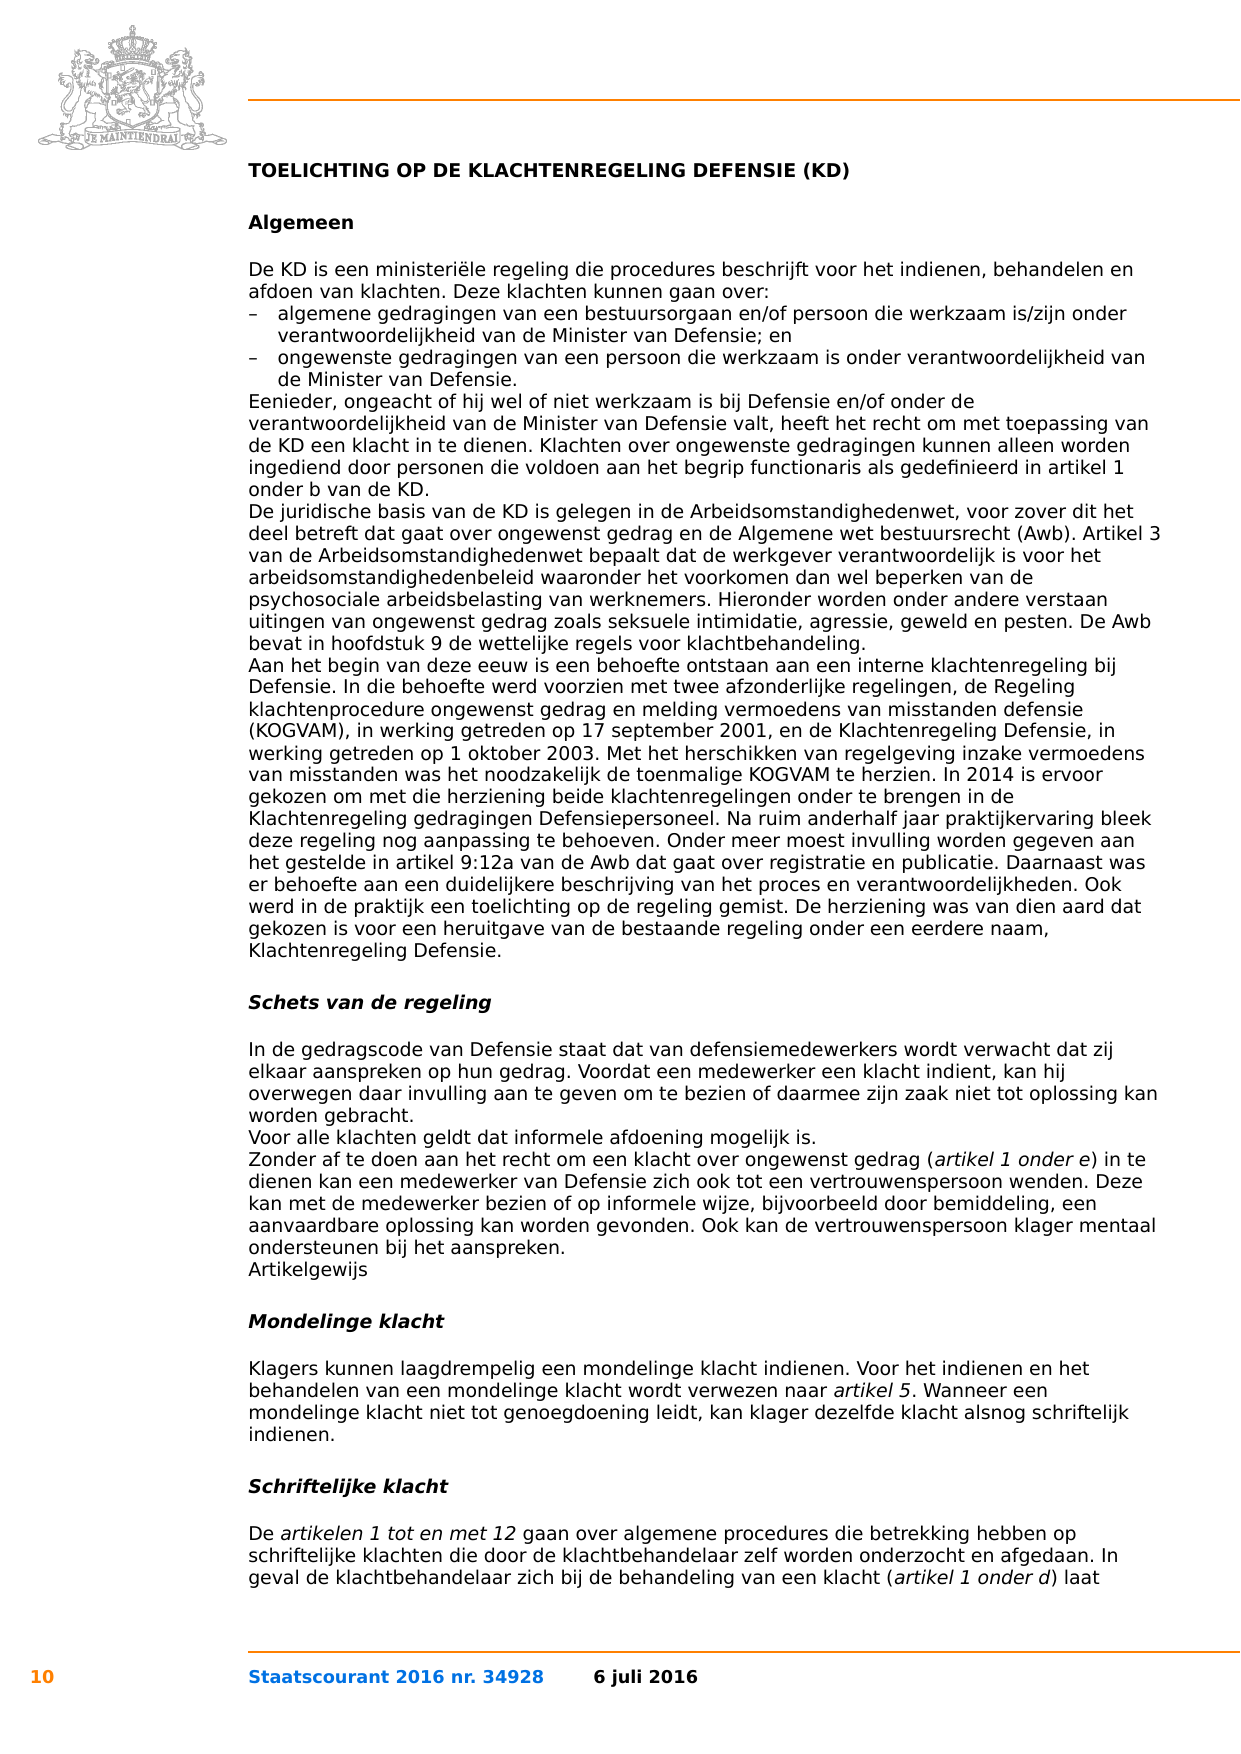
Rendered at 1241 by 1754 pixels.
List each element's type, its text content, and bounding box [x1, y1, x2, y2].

text In de gedragscode van Defensie staat dat van defensiemedewerkers wordt verwacht dat zij elkaar aanspreken op hun gedrag. Voordat een medewerker een klacht indient, kan hij overwegen daar invulling aan te geven om te bezien of daarmee zijn zaak niet tot oplossing kan worden gebracht. [248, 1039, 1163, 1127]
text Eenieder, ongeacht of hij wel of niet werkzaam is bij Defensie en/of onder de verantwoordelijkheid van de Minister van Defensie valt, heeft het recht om met toepassing van de KD een klacht in te dienen. Klachten over ongewenste gedragingen kunnen alleen worden ingediend door personen die voldoen aan het begrip functionaris als gedefinieerd in artikel 1 onder b van de KD. [248, 391, 1163, 501]
text Zonder af te doen aan het recht om een klacht over ongewenst gedrag (artikel 1 onder e) in te dienen kan een medewerker van Defensie zich ook tot een vertrouwenspersoon wenden. Deze kan met de medewerker bezien of op informele wijze, bijvoorbeeld door bemiddeling, een aanvaardbare oplossing kan worden gevonden. Ook kan de vertrouwenspersoon klager mentaal ondersteunen bij het aanspreken. [248, 1149, 1163, 1259]
text De KD is een ministeriële regeling die procedures beschrijft voor het indienen, behandelen en afdoen van klachten. Deze klachten kunnen gaan over: [248, 259, 1163, 303]
subtitle Schets van de regeling [248, 992, 1163, 1014]
subtitle TOELICHTING OP DE KLACHTENREGELING DEFENSIE (KD) [248, 160, 1163, 182]
text Artikelgewijs [248, 1259, 1163, 1281]
subtitle Mondelinge klacht [248, 1311, 1163, 1333]
text – algemene gedragingen van een bestuursorgaan en/of persoon die werkzaam is/zijn onder verantwoordelijkheid van de Minister van Defensie; en [248, 303, 1163, 347]
text Klagers kunnen laagdrempelig een mondelinge klacht indienen. Voor het indienen en het behandelen van een mondelinge klacht wordt verwezen naar artikel 5. Wanneer een mondelinge klacht niet tot genoegdoening leidt, kan klager dezelfde klacht alsnog schriftelijk indienen. [248, 1358, 1163, 1446]
subtitle Schriftelijke klacht [248, 1476, 1163, 1498]
text Aan het begin van deze eeuw is een behoefte ontstaan aan een interne klachtenregeling bij Defensie. In die behoefte werd voorzien met twee afzonderlijke regelingen, de Regeling klachtenprocedure ongewenst gedrag en melding vermoedens van misstanden defensie (KOGVAM), in werking getreden op 17 september 2001, en de Klachtenregeling Defensie, in werking getreden op 1 oktober 2003. Met het herschikken van regelgeving inzake vermoedens van misstanden was het noodzakelijk de toenmalige KOGVAM te herzien. In 2014 is ervoor gekozen om met die herziening beide klachtenregelingen onder te brengen in de Klachtenregeling gedragingen Defensiepersoneel. Na ruim anderhalf jaar praktijkervaring bleek deze regeling nog aanpassing te behoeven. Onder meer moest invulling worden gegeven aan het gestelde in artikel 9:12a van de Awb dat gaat over registratie en publicatie. Daarnaast was er behoefte aan een duidelijkere beschrijving van het proces en verantwoordelijkheden. Ook werd in de praktijk een toelichting op de regeling gemist. De herziening was van dien aard dat gekozen is voor een heruitgave van de bestaande regeling onder een eerdere naam, Klachtenregeling Defensie. [248, 654, 1163, 962]
text De juridische basis van de KD is gelegen in de Arbeidsomstandighedenwet, voor zover dit het deel betreft dat gaat over ongewenst gedrag en de Algemene wet bestuursrecht (Awb). Artikel 3 van de Arbeidsomstandighedenwet bepaalt dat de werkgever verantwoordelijk is voor het arbeidsomstandighedenbeleid waaronder het voorkomen dan wel beperken van de psychosociale arbeidsbelasting van werknemers. Hieronder worden onder andere verstaan uitingen van ongewenst gedrag zoals seksuele intimidatie, agressie, geweld en pesten. De Awb bevat in hoofdstuk 9 de wettelijke regels voor klachtbehandeling. [248, 501, 1163, 654]
text Voor alle klachten geldt dat informele afdoening mogelijk is. [248, 1127, 1163, 1149]
text De artikelen 1 tot en met 12 gaan over algemene procedures die betrekking hebben op schriftelijke klachten die door de klachtbehandelaar zelf worden onderzocht en afgedaan. In geval de klachtbehandelaar zich bij de behandeling van een klacht (artikel 1 onder d) laat [248, 1523, 1163, 1589]
text – ongewenste gedragingen van een persoon die werkzaam is onder verantwoordelijkheid van de Minister van Defensie. [248, 347, 1163, 391]
subtitle Algemeen [248, 212, 1163, 234]
picture [38, 25, 227, 150]
